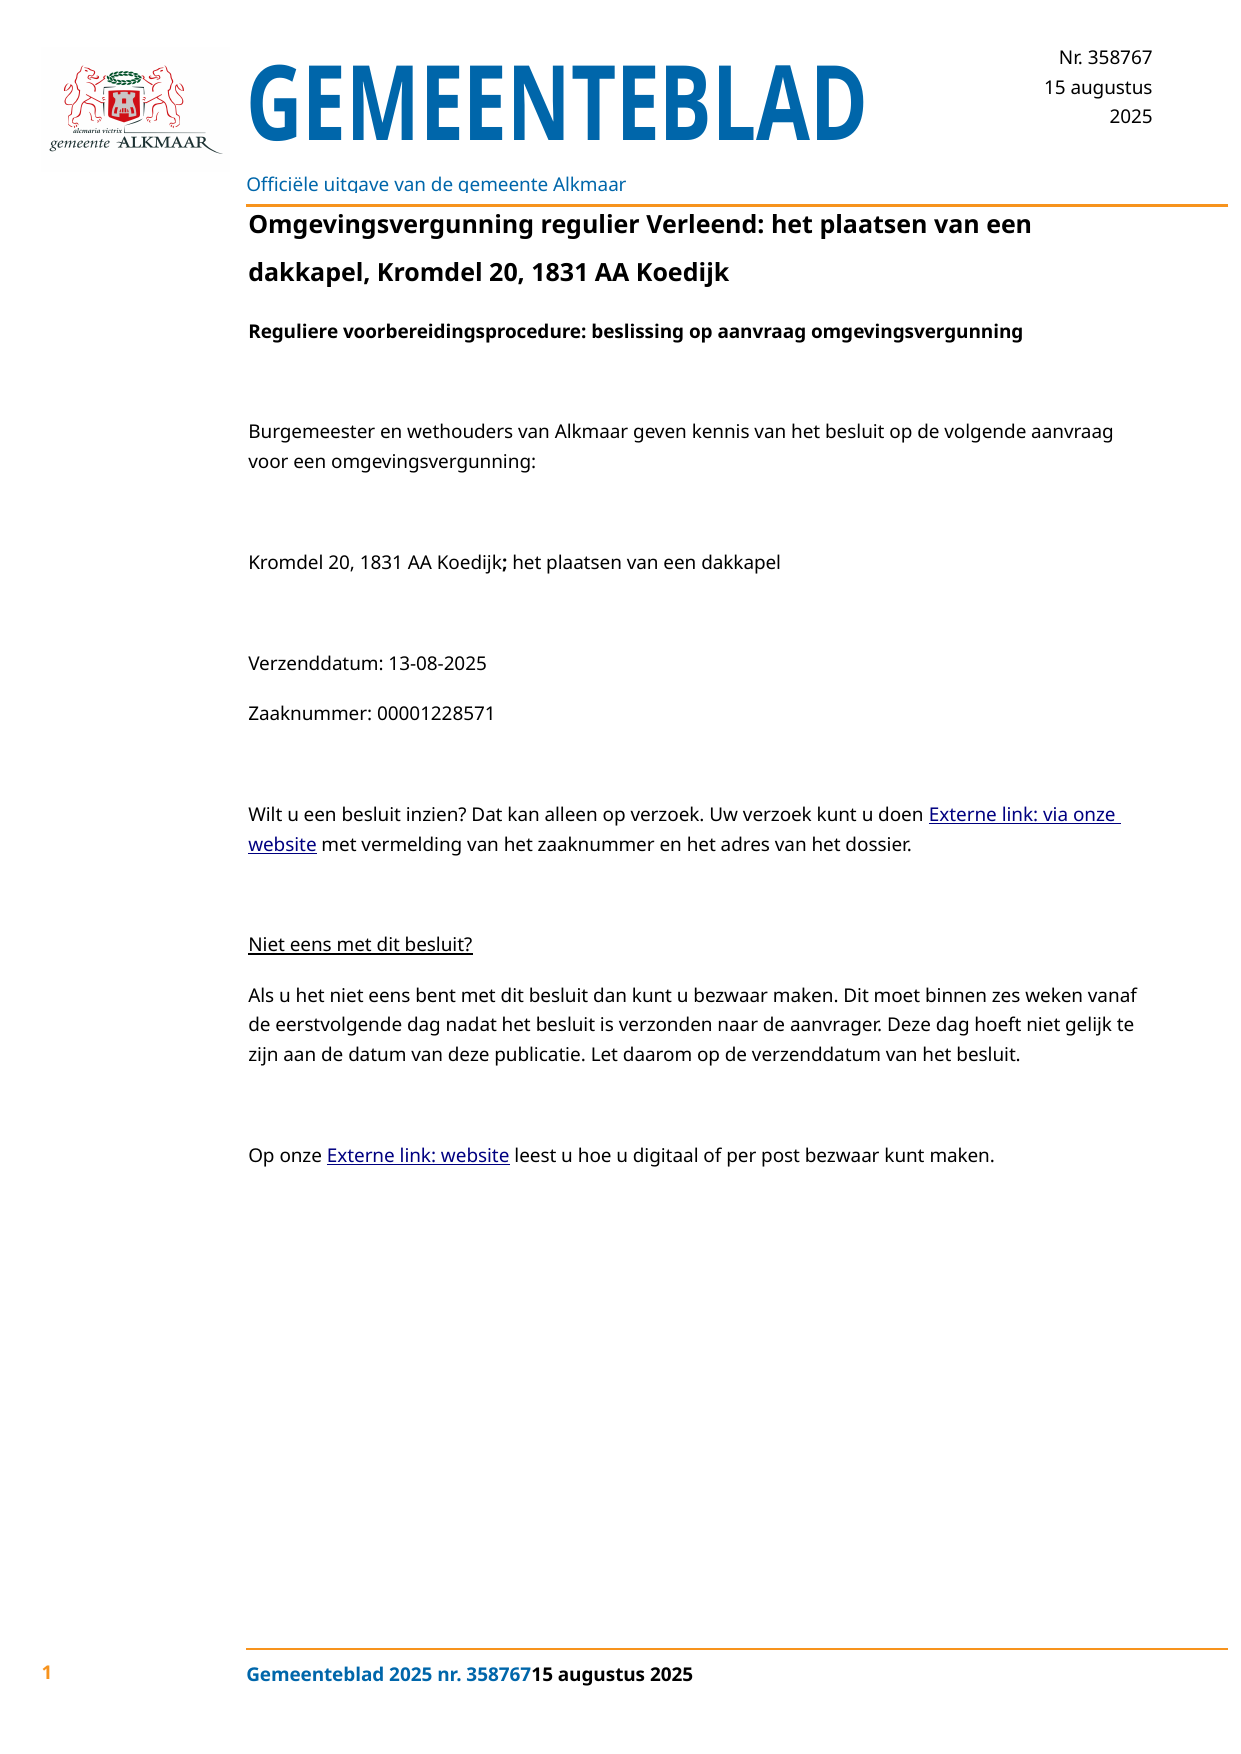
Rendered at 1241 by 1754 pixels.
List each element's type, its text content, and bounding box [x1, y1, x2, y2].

text Wilt u een besluit inzien? Dat kan alleen op verzoek. Uw verzoek kunt u doen Externe link: via onze website met vermelding van het zaaknummer en het adres van het dossier. [248, 801, 1152, 857]
text Burgemeester en wethouders van Alkmaar geven kennis van het besluit op de volgende aanvraag voor een omgevingsvergunning: [248, 419, 1152, 474]
picture [41, 47, 231, 172]
text Zaaknummer: 00001228571 [248, 700, 1152, 726]
text Omgevingsvergunning regulier Verleend: het plaatsen van een dakkapel, Kromdel 20, 1831 AA Koedijk [248, 207, 1152, 288]
text Verzenddatum: 13-08-2025 [248, 650, 1152, 676]
text Niet eens met dit besluit? [248, 932, 1152, 957]
text Kromdel 20, 1831 AA Koedijk; het plaatsen van een dakkapel [248, 549, 1152, 575]
text Als u het niet eens bent met dit besluit dan kunt u bezwaar maken. Dit moet binnen zes weken vanaf de eerstvolgende dag nadat het besluit is verzonden naar de aanvrager. Deze dag hoeft niet gelijk te zijn aan de datum van deze publicatie. Let daarom op de verzenddatum van het besluit. [248, 982, 1152, 1067]
text Reguliere voorbereidingsprocedure: beslissing op aanvraag omgevingsvergunning [248, 318, 1152, 344]
text Op onze Externe link: website leest u hoe u digitaal of per post bezwaar kunt maken. [248, 1142, 1152, 1168]
